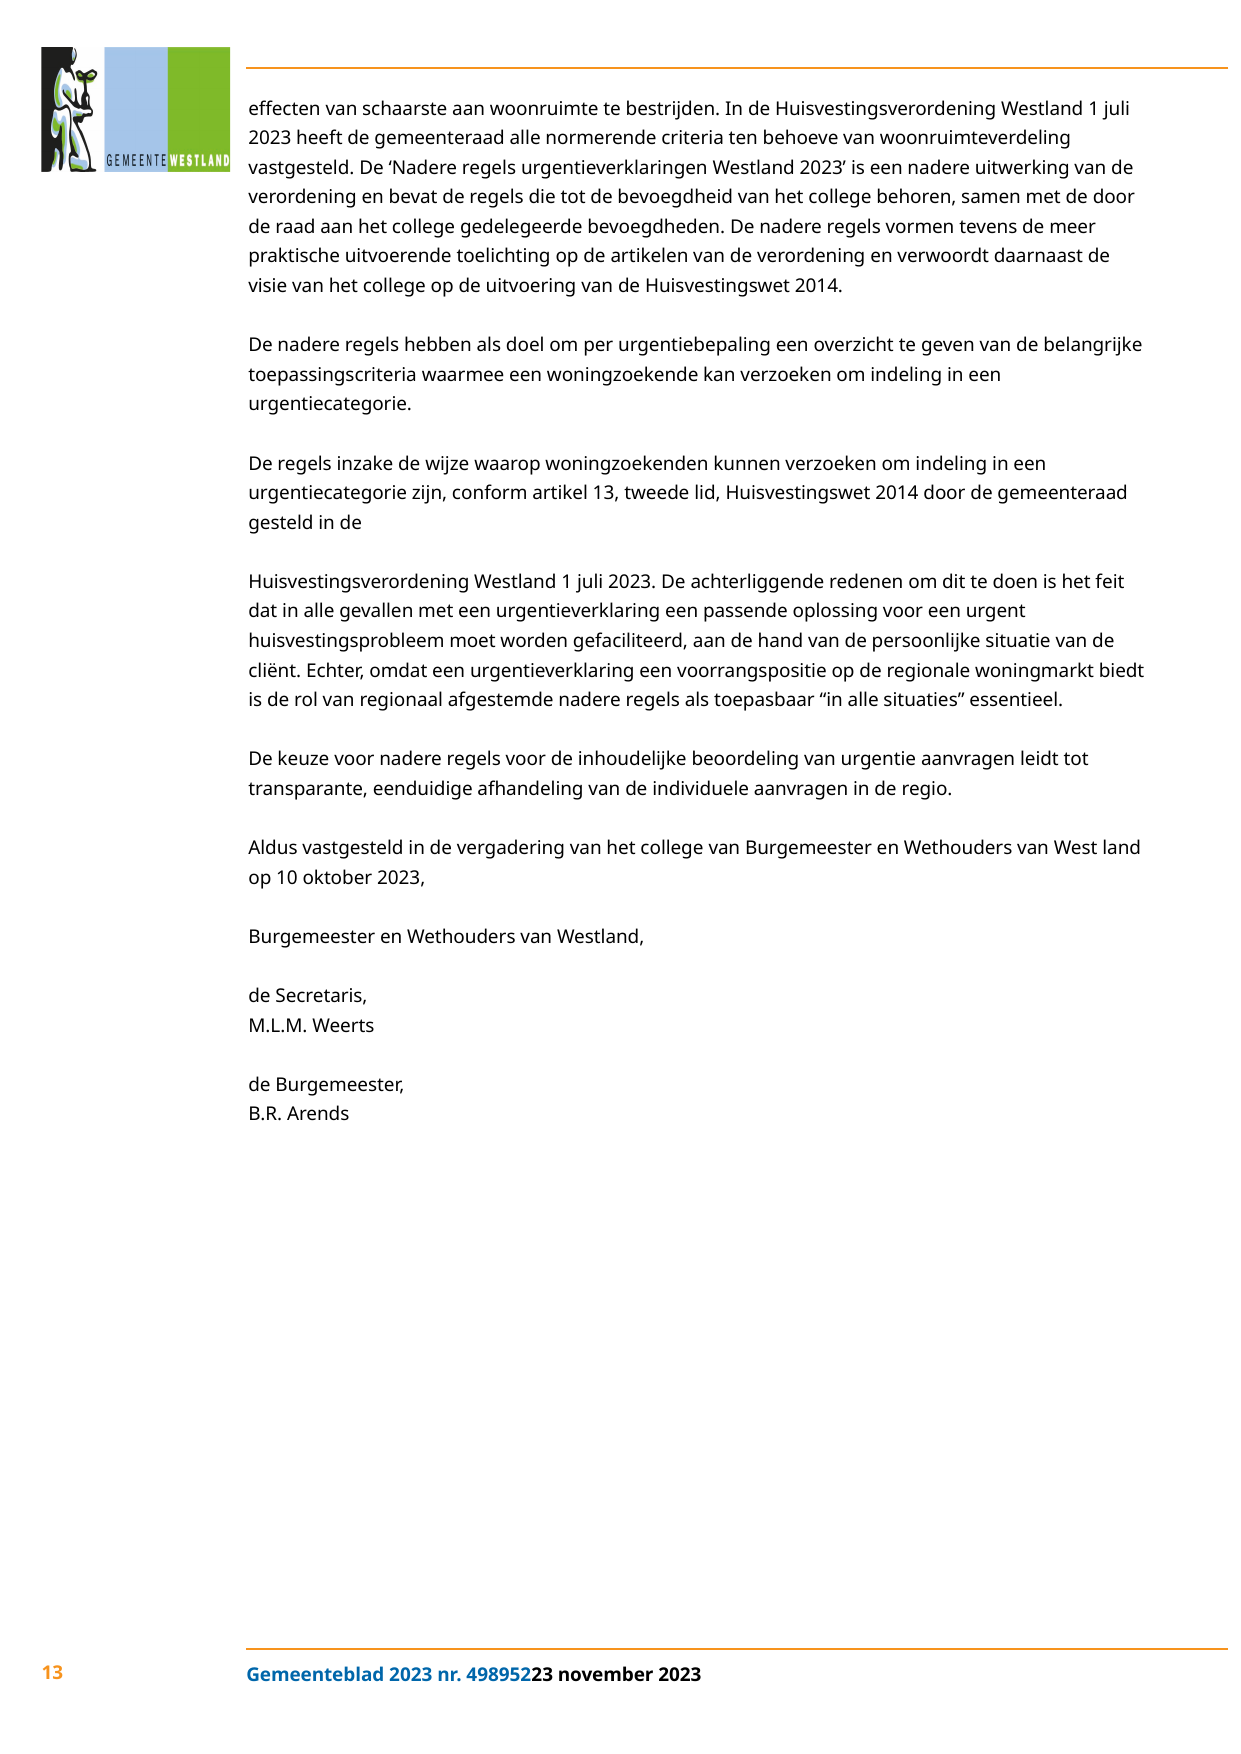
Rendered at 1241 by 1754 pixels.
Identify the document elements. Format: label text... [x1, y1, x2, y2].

text Huisvestingsverordening Westland 1 juli 2023. De achterliggende redenen om dit te doen is het feit dat in alle gevallen met een urgentieverklaring een passende oplossing voor een urgent huisvestingsprobleem moet worden gefaciliteerd, aan de hand van de persoonlijke situatie van de cliënt. Echter, omdat een urgentieverklaring een voorrangspositie op de regionale woningmarkt biedt is de rol van regionaal afgestemde nadere regels als toepasbaar “in alle situaties” essentieel. [248, 568, 1152, 712]
text de Burgemeester, [248, 1071, 1152, 1097]
picture [41, 47, 231, 172]
text effecten van schaarste aan woonruimte te bestrijden. In de Huisvestingsverordening Westland 1 juli 2023 heeft de gemeenteraad alle normerende criteria ten behoeve van woonruimteverdeling vastgesteld. De ‘Nadere regels urgentieverklaringen Westland 2023’ is een nadere uitwerking van de verordening en bevat de regels die tot de bevoegdheid van het college behoren, samen met de door de raad aan het college gedelegeerde bevoegdheden. De nadere regels vormen tevens de meer praktische uitvoerende toelichting op de artikelen van de verordening en verwoordt daarnaast de visie van het college op de uitvoering van de Huisvestingswet 2014. [248, 95, 1152, 298]
text De nadere regels hebben als doel om per urgentiebepaling een overzicht te geven van de belangrijke toepassingscriteria waarmee een woningzoekende kan verzoeken om indeling in een urgentiecategorie. [248, 331, 1152, 416]
text Burgemeester en Wethouders van Westland, [248, 923, 1152, 949]
text B.R. Arends [248, 1101, 1152, 1126]
text Aldus vastgesteld in de vergadering van het college van Burgemeester en Wethouders van West land op 10 oktober 2023, [248, 834, 1152, 890]
text de Secretaris, [248, 982, 1152, 1008]
text M.L.M. Weerts [248, 1012, 1152, 1038]
text De regels inzake de wijze waarop woningzoekenden kunnen verzoeken om indeling in een urgentiecategorie zijn, conform artikel 13, tweede lid, Huisvestingswet 2014 door de gemeenteraad gesteld in de [248, 450, 1152, 535]
text De keuze voor nadere regels voor de inhoudelijke beoordeling van urgentie aanvragen leidt tot transparante, eenduidige afhandeling van de individuele aanvragen in de regio. [248, 746, 1152, 801]
